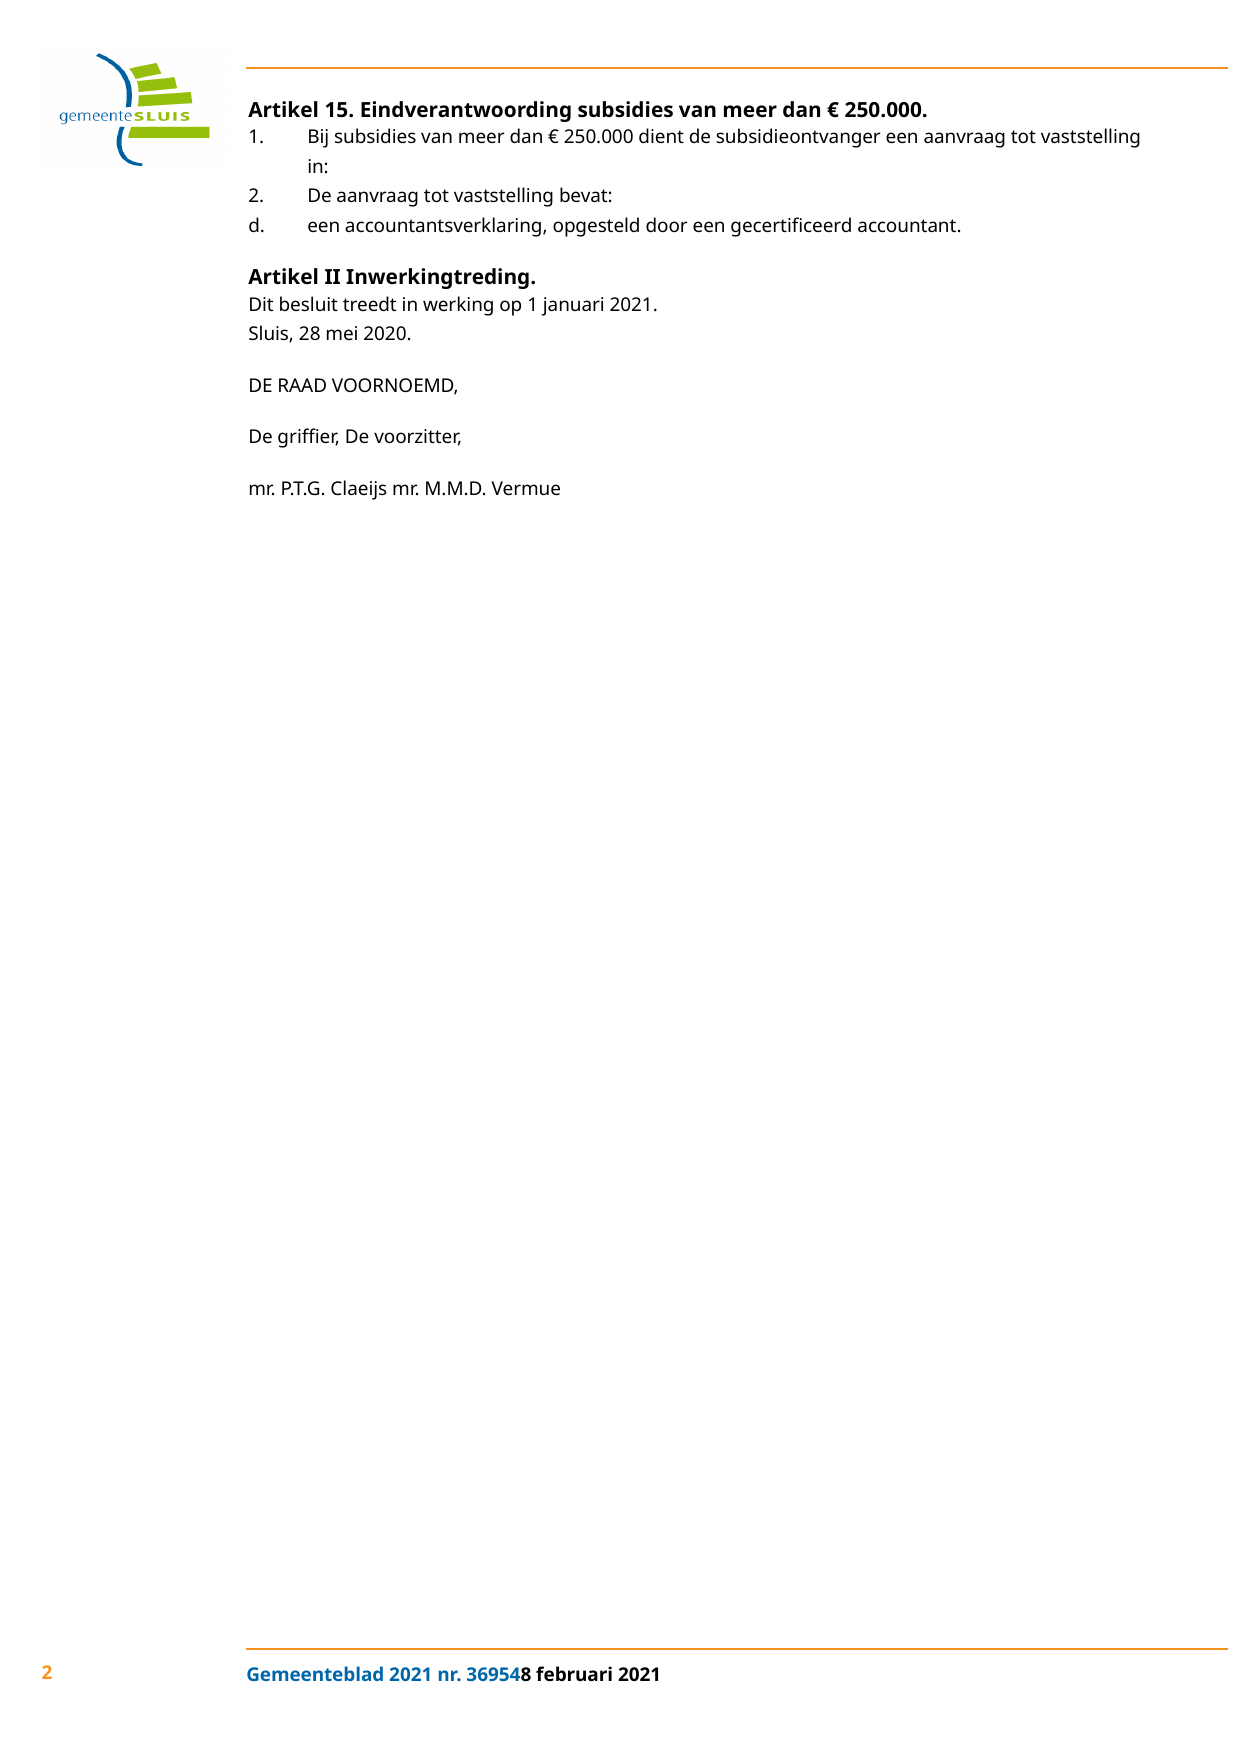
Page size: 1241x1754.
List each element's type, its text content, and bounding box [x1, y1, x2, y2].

text De griffier, De voorzitter, [248, 423, 1152, 449]
text Artikel 15. Eindverantwoording subsidies van meer dan € 250.000. [248, 95, 1152, 123]
list een accountantsverklaring, opgesteld door een gecertificeerd accountant. [248, 212, 1152, 238]
text Sluis, 28 mei 2020. [248, 320, 1152, 346]
text mr. P.T.G. Claeijs mr. M.M.D. Vermue [248, 475, 1152, 501]
text Dit besluit treedt in werking op 1 januari 2021. [248, 291, 1152, 317]
list Bij subsidies van meer dan € 250.000 dient de subsidieontvanger een aanvraag tot vaststelling in: [248, 123, 1152, 178]
picture [41, 47, 231, 172]
text DE RAAD VOORNOEMD, [248, 372, 1152, 398]
list De aanvraag tot vaststelling bevat: [248, 182, 1152, 208]
text Artikel II Inwerkingtreding. [248, 262, 1152, 291]
